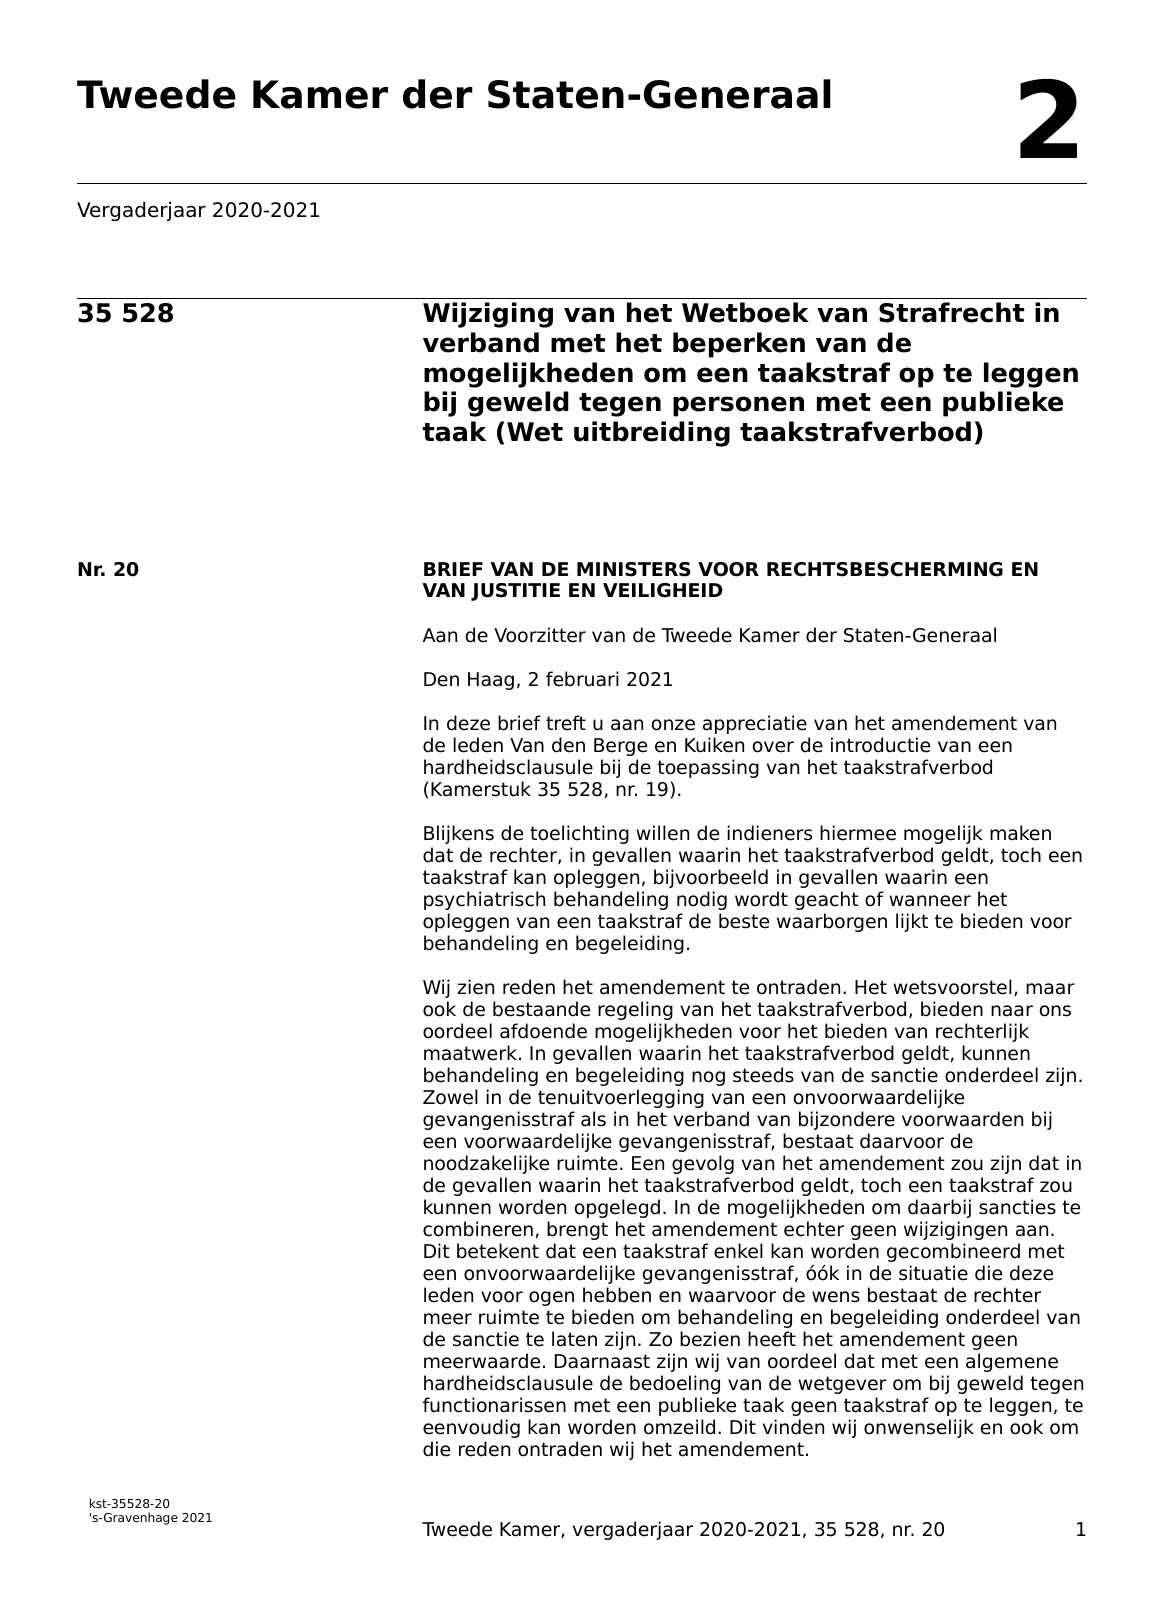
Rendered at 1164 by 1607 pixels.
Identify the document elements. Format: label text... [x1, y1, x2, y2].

subtitle 35 528 Wijziging van het Wetboek van Strafrecht in verband met het beperken van de mogelijkheden om een taakstraf op te leggen bij geweld tegen personen met een publieke taak (Wet uitbreiding taakstrafverbod) [77, 299, 1087, 447]
table_header Tweede Kamer der Staten-Generaal [77, 59, 886, 183]
subtitle Nr. 20 BRIEF VAN DE MINISTERS VOOR RECHTSBESCHERMING EN VAN JUSTITIE EN VEILIGHEID [77, 558, 1087, 602]
text Aan de Voorzitter van de Tweede Kamer der Staten-Generaal [422, 624, 1087, 647]
table_header 2 [886, 59, 1087, 183]
text In deze brief treft u aan onze appreciatie van het amendement van de leden Van den Berge en Kuiken over de introductie van een hardheidsclausule bij de toepassing van het taakstrafverbod (Kamerstuk 35 528, nr. 19). [422, 713, 1087, 801]
text Den Haag, 2 februari 2021 [422, 669, 1087, 691]
text 's-Gravenhage 2021 [88, 1511, 323, 1525]
text Blijkens de toelichting willen de indieners hiermee mogelijk maken dat de rechter, in gevallen waarin het taakstrafverbod geldt, toch een taakstraf kan opleggen, bijvoorbeeld in gevallen waarin een psychiatrisch behandeling nodig wordt geacht of wanneer het opleggen van een taakstraf de beste waarborgen lijkt te bieden voor behandeling en begeleiding. [422, 823, 1087, 955]
text Wij zien reden het amendement te ontraden. Het wetsvoorstel, maar ook de bestaande regeling van het taakstrafverbod, bieden naar ons oordeel afdoende mogelijkheden voor het bieden van rechterlijk maatwerk. In gevallen waarin het taakstrafverbod geldt, kunnen behandeling en begeleiding nog steeds van de sanctie onderdeel zijn. Zowel in de tenuitvoerlegging van een onvoorwaardelijke gevangenisstraf als in het verband van bijzondere voorwaarden bij een voorwaardelijke gevangenisstraf, bestaat daarvoor de noodzakelijke ruimte. Een gevolg van het amendement zou zijn dat in de gevallen waarin het taakstrafverbod geldt, toch een taakstraf zou kunnen worden opgelegd. In de mogelijkheden om daarbij sancties te combineren, brengt het amendement echter geen wijzigingen aan. Dit betekent dat een taakstraf enkel kan worden gecombineerd met een onvoorwaardelijke gevangenisstraf, óók in de situatie die deze leden voor ogen hebben en waarvoor de wens bestaat de rechter meer ruimte te bieden om behandeling en begeleiding onderdeel van de sanctie te laten zijn. Zo bezien heeft het amendement geen meerwaarde. Daarnaast zijn wij van oordeel dat met een algemene hardheidsclausule de bedoeling van de wetgever om bij geweld tegen functionarissen met een publieke taak geen taakstraf op te leggen, te eenvoudig kan worden omzeild. Dit vinden wij onwenselijk en ook om die reden ontraden wij het amendement. [422, 977, 1087, 1461]
table_cell Vergaderjaar 2020-2021 [77, 184, 1087, 298]
text kst-35528-20 [88, 1497, 323, 1511]
